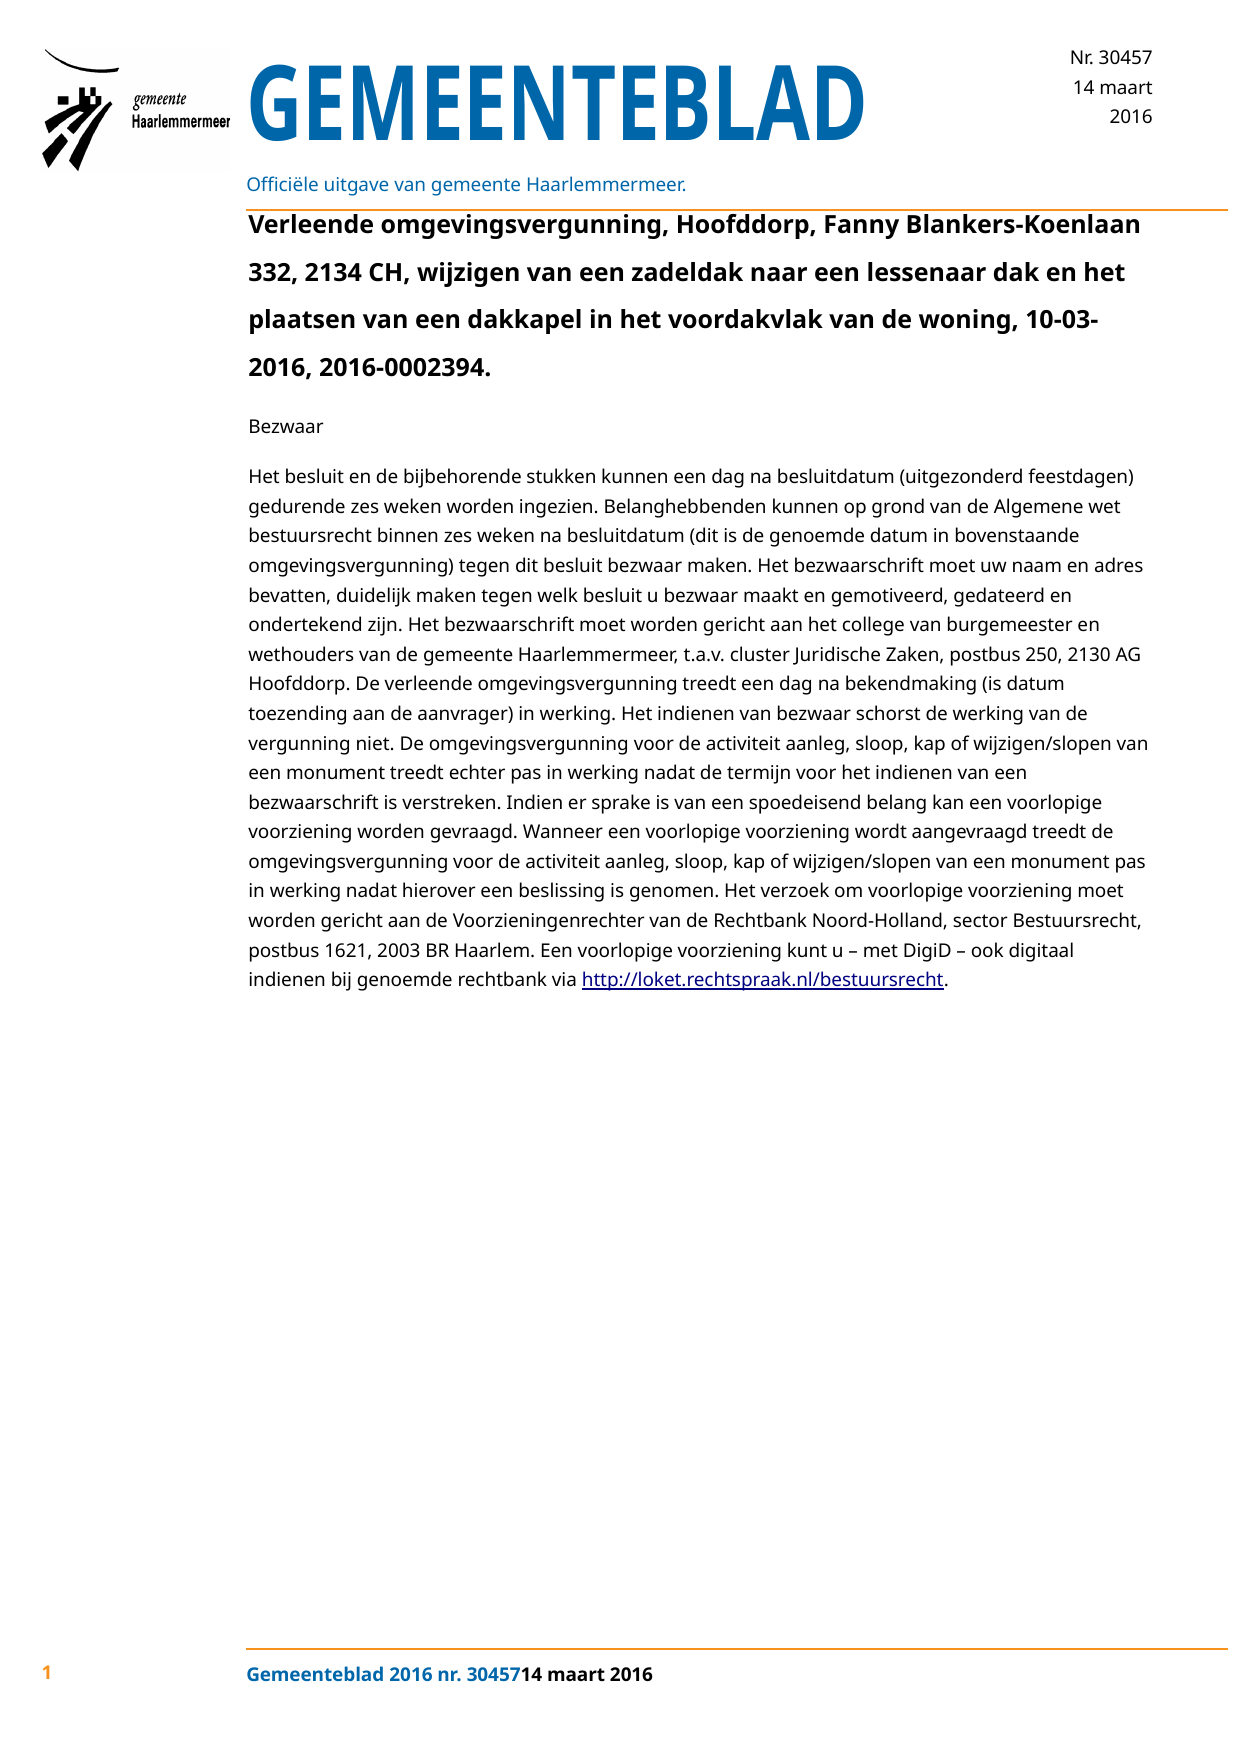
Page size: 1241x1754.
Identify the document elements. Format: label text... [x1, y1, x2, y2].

picture [41, 47, 231, 172]
text Verleende omgevingsvergunning, Hoofddorp, Fanny Blankers-Koenlaan 332, 2134 CH, wijzigen van een zadeldak naar een lessenaar dak en het plaatsen van een dakkapel in het voordakvlak van de woning, 10-03-2016, 2016-0002394. [248, 211, 1152, 384]
text Het besluit en de bijbehorende stukken kunnen een dag na besluitdatum (uitgezonderd feestdagen) gedurende zes weken worden ingezien. Belanghebbenden kunnen op grond van de Algemene wet bestuursrecht binnen zes weken na besluitdatum (dit is de genoemde datum in bovenstaande omgevingsvergunning) tegen dit besluit bezwaar maken. Het bezwaarschrift moet uw naam en adres bevatten, duidelijk maken tegen welk besluit u bezwaar maakt en gemotiveerd, gedateerd en ondertekend zijn. Het bezwaarschrift moet worden gericht aan het college van burgemeester en wethouders van de gemeente Haarlemmermeer, t.a.v. cluster Juridische Zaken, postbus 250, 2130 AG Hoofddorp. De verleende omgevingsvergunning treedt een dag na bekendmaking (is datum toezending aan de aanvrager) in werking. Het indienen van bezwaar schorst de werking van de vergunning niet. De omgevingsvergunning voor de activiteit aanleg, sloop, kap of wijzigen/slopen van een monument treedt echter pas in werking nadat de termijn voor het indienen van een bezwaarschrift is verstreken. Indien er sprake is van een spoedeisend belang kan een voorlopige voorziening worden gevraagd. Wanneer een voorlopige voorziening wordt aangevraagd treedt de omgevingsvergunning voor de activiteit aanleg, sloop, kap of wijzigen/slopen van een monument pas in werking nadat hierover een beslissing is genomen. Het verzoek om voorlopige voorziening moet worden gericht aan de Voorzieningenrechter van de Rechtbank Noord-Holland, sector Bestuursrecht, postbus 1621, 2003 BR Haarlem. Een voorlopige voorziening kunt u – met DigiD – ook digitaal indienen bij genoemde rechtbank via http://loket.rechtspraak.nl/bestuursrecht. [248, 463, 1152, 992]
text Bezwaar [248, 413, 1152, 439]
